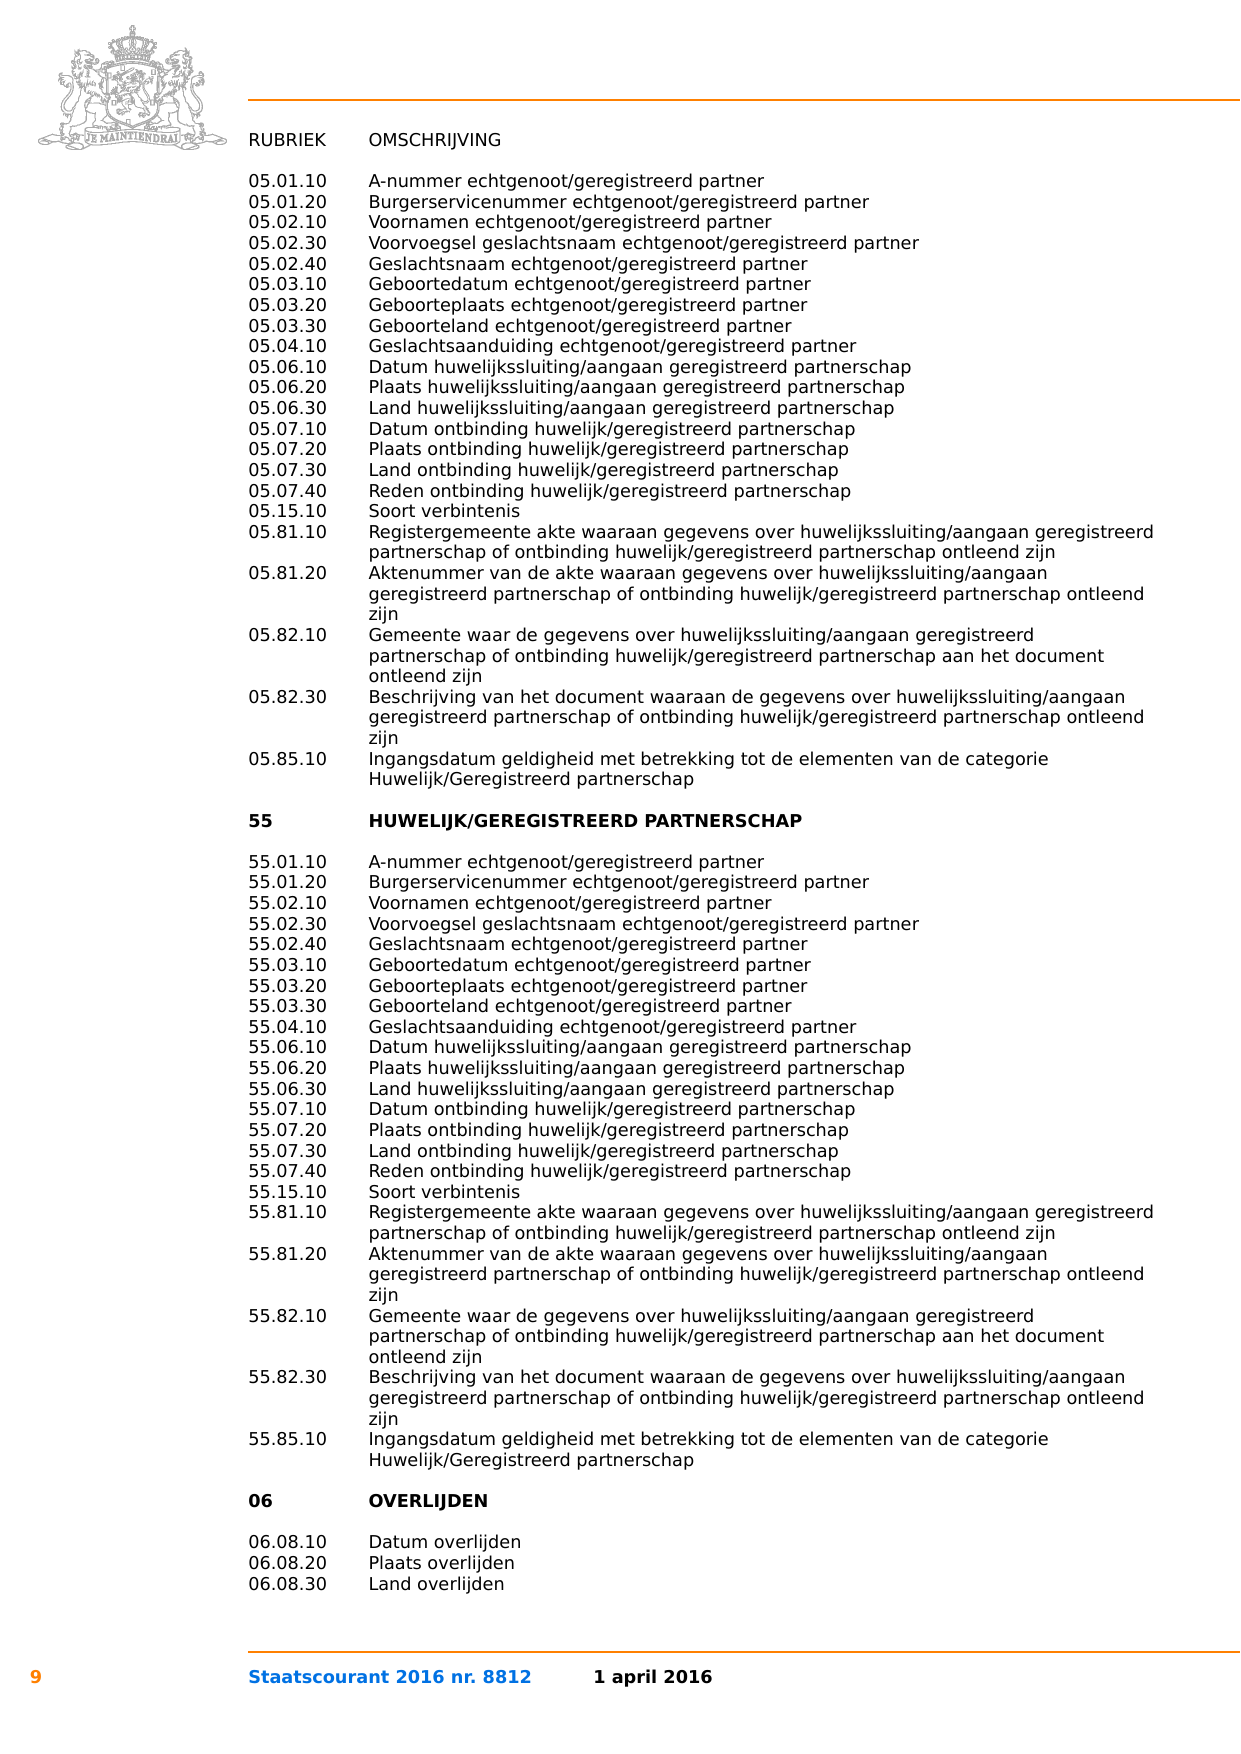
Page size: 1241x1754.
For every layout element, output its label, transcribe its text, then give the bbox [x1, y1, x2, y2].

table_cell 06.08.10 [248, 1533, 362, 1553]
table_cell Geboortedatum echtgenoot/geregistreerd partner [363, 955, 1163, 976]
table_cell [363, 790, 1163, 811]
table_cell 55.81.20 [248, 1244, 362, 1306]
table_cell [363, 831, 1163, 852]
table_header OMSCHRIJVING [363, 130, 1163, 151]
table_cell Reden ontbinding huwelijk/geregistreerd partnerschap [363, 481, 1163, 501]
picture [38, 25, 227, 150]
table_cell Land huwelijkssluiting/aangaan geregistreerd partnerschap [363, 398, 1163, 419]
table_cell 05.85.10 [248, 749, 362, 790]
table_cell Geslachtsaanduiding echtgenoot/geregistreerd partner [363, 336, 1163, 357]
table_cell 05.02.10 [248, 213, 362, 233]
table_cell 55.06.10 [248, 1038, 362, 1058]
table_cell [248, 831, 362, 852]
table_cell Voorvoegsel geslachtsnaam echtgenoot/geregistreerd partner [363, 914, 1163, 934]
table_cell Plaats ontbinding huwelijk/geregistreerd partnerschap [363, 1120, 1163, 1141]
table_cell 05.07.40 [248, 481, 362, 501]
table_cell Geboortedatum echtgenoot/geregistreerd partner [363, 274, 1163, 295]
table_cell HUWELIJK/GEREGISTREERD PARTNERSCHAP [363, 811, 1163, 831]
table_cell 05.06.20 [248, 378, 362, 398]
table_cell 05.01.20 [248, 192, 362, 212]
table_cell Plaats ontbinding huwelijk/geregistreerd partnerschap [363, 439, 1163, 460]
table_cell Ingangsdatum geldigheid met betrekking tot de elementen van de categorie Huwelijk/Geregistreerd partnerschap [363, 1429, 1163, 1471]
table_cell [363, 151, 1163, 171]
table_cell Voornamen echtgenoot/geregistreerd partner [363, 213, 1163, 233]
table_cell 55.06.30 [248, 1079, 362, 1099]
table_cell 05.82.10 [248, 625, 362, 687]
table_cell 55.07.40 [248, 1161, 362, 1182]
table_cell 55.02.30 [248, 914, 362, 934]
table_cell 55.15.10 [248, 1182, 362, 1202]
table_cell 55.07.30 [248, 1141, 362, 1161]
table_cell Soort verbintenis [363, 501, 1163, 522]
table_cell 55.07.10 [248, 1099, 362, 1120]
table_cell Gemeente waar de gegevens over huwelijkssluiting/aangaan geregistreerd partnerschap of ontbinding huwelijk/geregistreerd partnerschap aan het document ontleend zijn [363, 625, 1163, 687]
table_cell 05.03.10 [248, 274, 362, 295]
table_cell Gemeente waar de gegevens over huwelijkssluiting/aangaan geregistreerd partnerschap of ontbinding huwelijk/geregistreerd partnerschap aan het document ontleend zijn [363, 1306, 1163, 1367]
table_cell 05.02.40 [248, 254, 362, 274]
table_cell 55.02.10 [248, 893, 362, 914]
table_cell 55.01.10 [248, 852, 362, 872]
table_cell Voornamen echtgenoot/geregistreerd partner [363, 893, 1163, 914]
table_cell Datum overlijden [363, 1533, 1163, 1553]
table_cell 05.82.30 [248, 687, 362, 749]
table_cell 55.03.30 [248, 996, 362, 1017]
table_cell Geslachtsnaam echtgenoot/geregistreerd partner [363, 934, 1163, 955]
table_cell Geboorteplaats echtgenoot/geregistreerd partner [363, 295, 1163, 316]
table_cell [363, 1512, 1163, 1532]
table_cell 05.07.10 [248, 419, 362, 439]
table_cell Registergemeente akte waaraan gegevens over huwelijkssluiting/aangaan geregistreerd partnerschap of ontbinding huwelijk/geregistreerd partnerschap ontleend zijn [363, 1203, 1163, 1244]
table_cell 55.82.10 [248, 1306, 362, 1367]
table_cell 55.01.20 [248, 873, 362, 893]
table_cell Burgerservicenummer echtgenoot/geregistreerd partner [363, 873, 1163, 893]
table_cell Geslachtsaanduiding echtgenoot/geregistreerd partner [363, 1017, 1163, 1037]
table_cell 05.04.10 [248, 336, 362, 357]
table_cell Geboorteland echtgenoot/geregistreerd partner [363, 996, 1163, 1017]
table_cell Geboorteland echtgenoot/geregistreerd partner [363, 316, 1163, 336]
table_cell Land overlijden [363, 1574, 1163, 1594]
table_cell 06.08.30 [248, 1574, 362, 1594]
table_cell 55.04.10 [248, 1017, 362, 1037]
table_cell 05.03.20 [248, 295, 362, 316]
table_cell OVERLIJDEN [363, 1491, 1163, 1512]
table_cell Reden ontbinding huwelijk/geregistreerd partnerschap [363, 1161, 1163, 1182]
table_cell [248, 151, 362, 171]
table_cell Voorvoegsel geslachtsnaam echtgenoot/geregistreerd partner [363, 233, 1163, 254]
table_cell [248, 1471, 362, 1491]
table_header RUBRIEK [248, 130, 362, 151]
table_cell 05.07.20 [248, 439, 362, 460]
table_cell 06 [248, 1491, 362, 1512]
table_cell Aktenummer van de akte waaraan gegevens over huwelijkssluiting/aangaan geregistreerd partnerschap of ontbinding huwelijk/geregistreerd partnerschap ontleend zijn [363, 563, 1163, 625]
table_cell [248, 1512, 362, 1532]
table_cell 55.07.20 [248, 1120, 362, 1141]
table_cell 05.06.10 [248, 357, 362, 377]
table_cell Datum huwelijkssluiting/aangaan geregistreerd partnerschap [363, 357, 1163, 377]
table_cell 05.01.10 [248, 171, 362, 192]
table_cell 55.82.30 [248, 1368, 362, 1429]
table_cell Beschrijving van het document waaraan de gegevens over huwelijkssluiting/aangaan geregistreerd partnerschap of ontbinding huwelijk/geregistreerd partnerschap ontleend zijn [363, 1368, 1163, 1429]
table_cell Geslachtsnaam echtgenoot/geregistreerd partner [363, 254, 1163, 274]
table_cell 55 [248, 811, 362, 831]
table_cell A-nummer echtgenoot/geregistreerd partner [363, 852, 1163, 872]
table_cell 55.85.10 [248, 1429, 362, 1471]
table_cell Ingangsdatum geldigheid met betrekking tot de elementen van de categorie Huwelijk/Geregistreerd partnerschap [363, 749, 1163, 790]
table_cell Beschrijving van het document waaraan de gegevens over huwelijkssluiting/aangaan geregistreerd partnerschap of ontbinding huwelijk/geregistreerd partnerschap ontleend zijn [363, 687, 1163, 749]
table_cell Land ontbinding huwelijk/geregistreerd partnerschap [363, 1141, 1163, 1161]
table_cell Datum ontbinding huwelijk/geregistreerd partnerschap [363, 419, 1163, 439]
table_cell 05.81.10 [248, 522, 362, 563]
table_cell 05.15.10 [248, 501, 362, 522]
table_cell 55.03.10 [248, 955, 362, 976]
table_cell 05.03.30 [248, 316, 362, 336]
table_cell Datum huwelijkssluiting/aangaan geregistreerd partnerschap [363, 1038, 1163, 1058]
table_cell 55.03.20 [248, 976, 362, 996]
table_cell Land huwelijkssluiting/aangaan geregistreerd partnerschap [363, 1079, 1163, 1099]
table_cell A-nummer echtgenoot/geregistreerd partner [363, 171, 1163, 192]
table_cell 05.07.30 [248, 460, 362, 481]
table_cell 05.81.20 [248, 563, 362, 625]
table_cell Burgerservicenummer echtgenoot/geregistreerd partner [363, 192, 1163, 212]
table_cell Soort verbintenis [363, 1182, 1163, 1202]
table_cell [363, 1471, 1163, 1491]
table_cell 55.02.40 [248, 934, 362, 955]
table_cell 05.02.30 [248, 233, 362, 254]
table_cell 06.08.20 [248, 1553, 362, 1574]
table_cell Land ontbinding huwelijk/geregistreerd partnerschap [363, 460, 1163, 481]
table_cell 55.81.10 [248, 1203, 362, 1244]
table_cell Plaats huwelijkssluiting/aangaan geregistreerd partnerschap [363, 378, 1163, 398]
table_cell 05.06.30 [248, 398, 362, 419]
table_cell 55.06.20 [248, 1058, 362, 1079]
table_cell Plaats overlijden [363, 1553, 1163, 1574]
table_cell Plaats huwelijkssluiting/aangaan geregistreerd partnerschap [363, 1058, 1163, 1079]
table_cell Registergemeente akte waaraan gegevens over huwelijkssluiting/aangaan geregistreerd partnerschap of ontbinding huwelijk/geregistreerd partnerschap ontleend zijn [363, 522, 1163, 563]
table_cell [248, 790, 362, 811]
table_cell Datum ontbinding huwelijk/geregistreerd partnerschap [363, 1099, 1163, 1120]
table_cell Aktenummer van de akte waaraan gegevens over huwelijkssluiting/aangaan geregistreerd partnerschap of ontbinding huwelijk/geregistreerd partnerschap ontleend zijn [363, 1244, 1163, 1306]
table_cell Geboorteplaats echtgenoot/geregistreerd partner [363, 976, 1163, 996]
